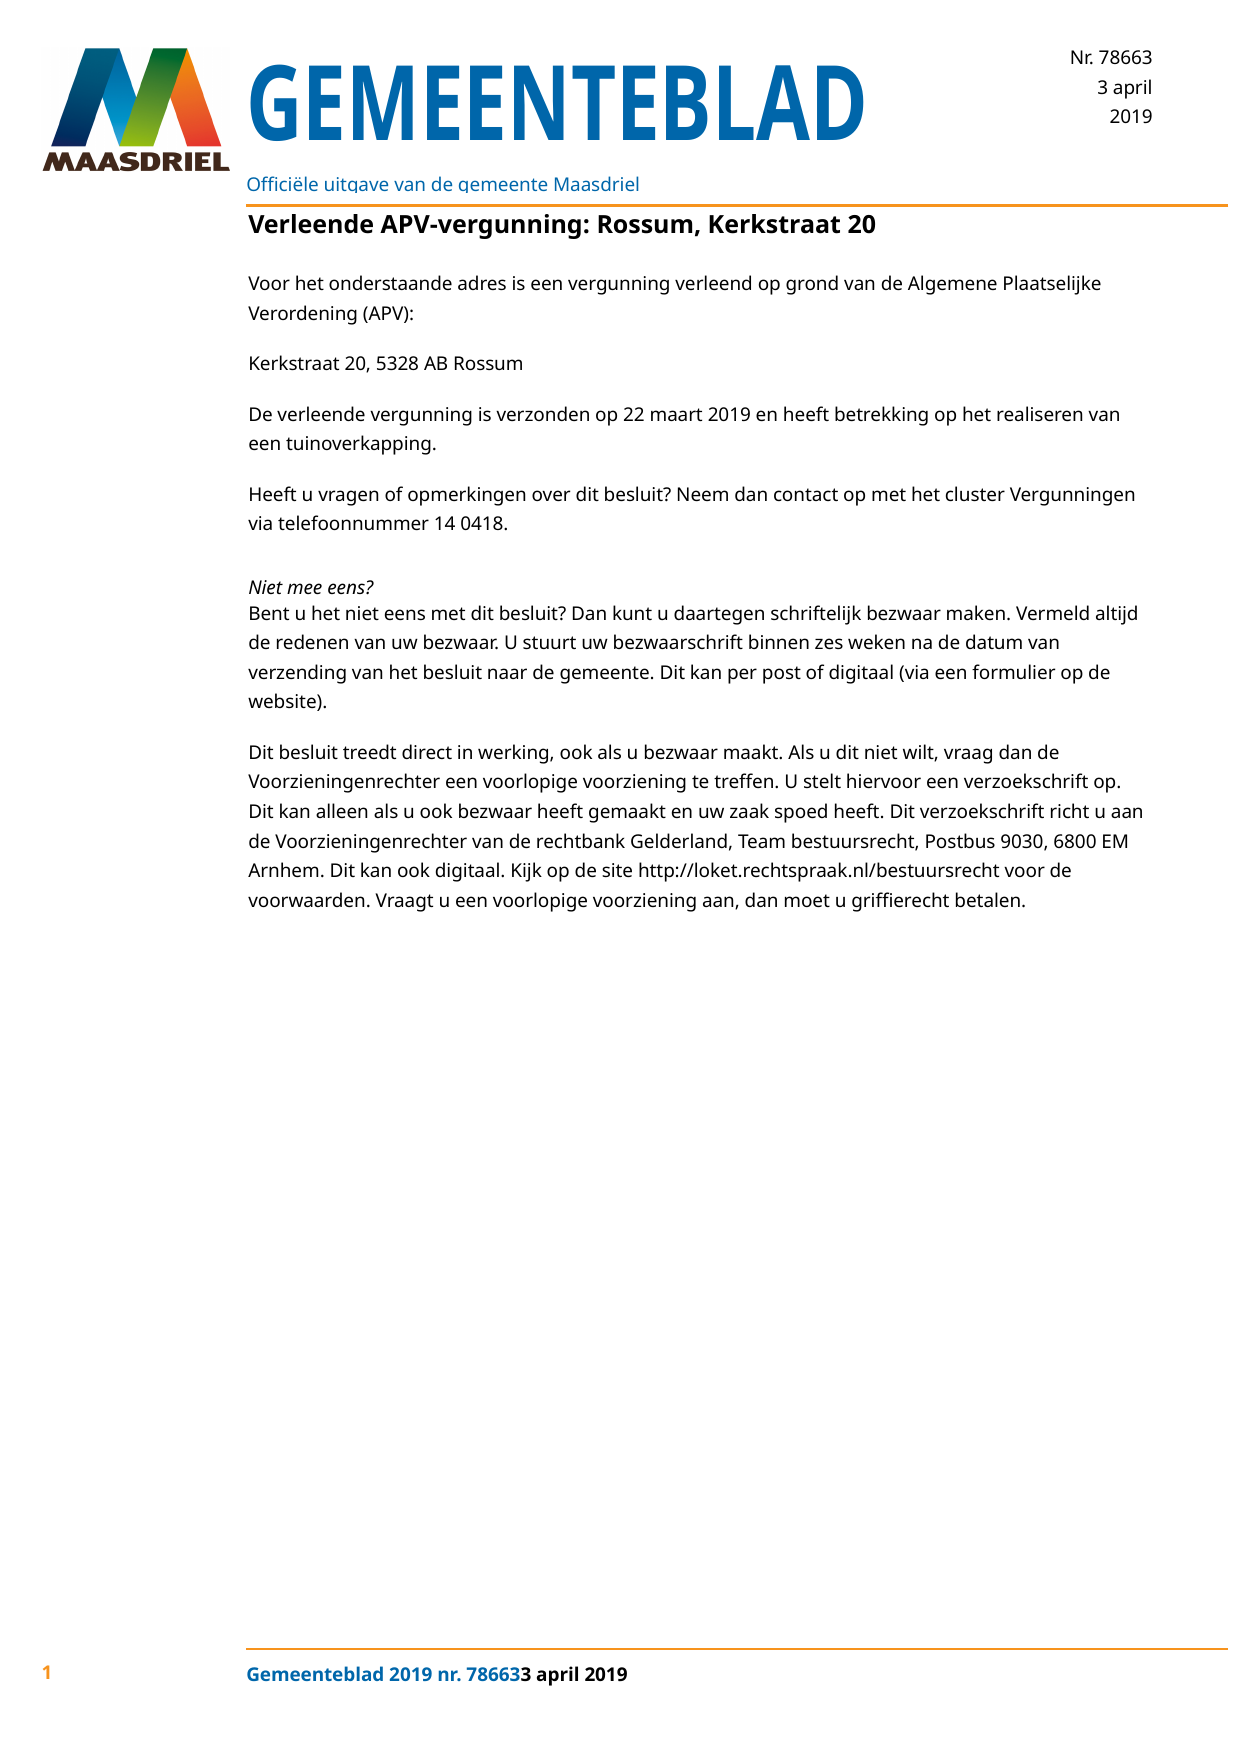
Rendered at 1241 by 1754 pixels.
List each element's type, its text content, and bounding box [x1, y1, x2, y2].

text Verleende APV-vergunning: Rossum, Kerkstraat 20 [248, 207, 1152, 241]
text Niet mee eens? [248, 574, 1152, 600]
text Kerkstraat 20, 5328 AB Rossum [248, 350, 1152, 376]
text Voor het onderstaande adres is een vergunning verleend op grond van de Algemene Plaatselijke Verordening (APV): [248, 270, 1152, 326]
text Bent u het niet eens met dit besluit? Dan kunt u daartegen schriftelijk bezwaar maken. Vermeld altijd de redenen van uw bezwaar. U stuurt uw bezwaarschrift binnen zes weken na de datum van verzending van het besluit naar de gemeente. Dit kan per post of digitaal (via een formulier op de website). [248, 600, 1152, 714]
text Heeft u vragen of opmerkingen over dit besluit? Neem dan contact op met het cluster Vergunningen via telefoonnummer 14 0418. [248, 481, 1152, 536]
picture [41, 47, 231, 172]
text Dit besluit treedt direct in werking, ook als u bezwaar maakt. Als u dit niet wilt, vraag dan de Voorzieningenrechter een voorlopige voorziening te treffen. U stelt hiervoor een verzoekschrift op. Dit kan alleen als u ook bezwaar heeft gemaakt en uw zaak spoed heeft. Dit verzoekschrift richt u aan de Voorzieningenrechter van de rechtbank Gelderland, Team bestuursrecht, Postbus 9030, 6800 EM Arnhem. Dit kan ook digitaal. Kijk op de site http://loket.rechtspraak.nl/bestuursrecht voor de voorwaarden. Vraagt u een voorlopige voorziening aan, dan moet u griffierecht betalen. [248, 739, 1152, 913]
text De verleende vergunning is verzonden op 22 maart 2019 en heeft betrekking op het realiseren van een tuinoverkapping. [248, 401, 1152, 456]
